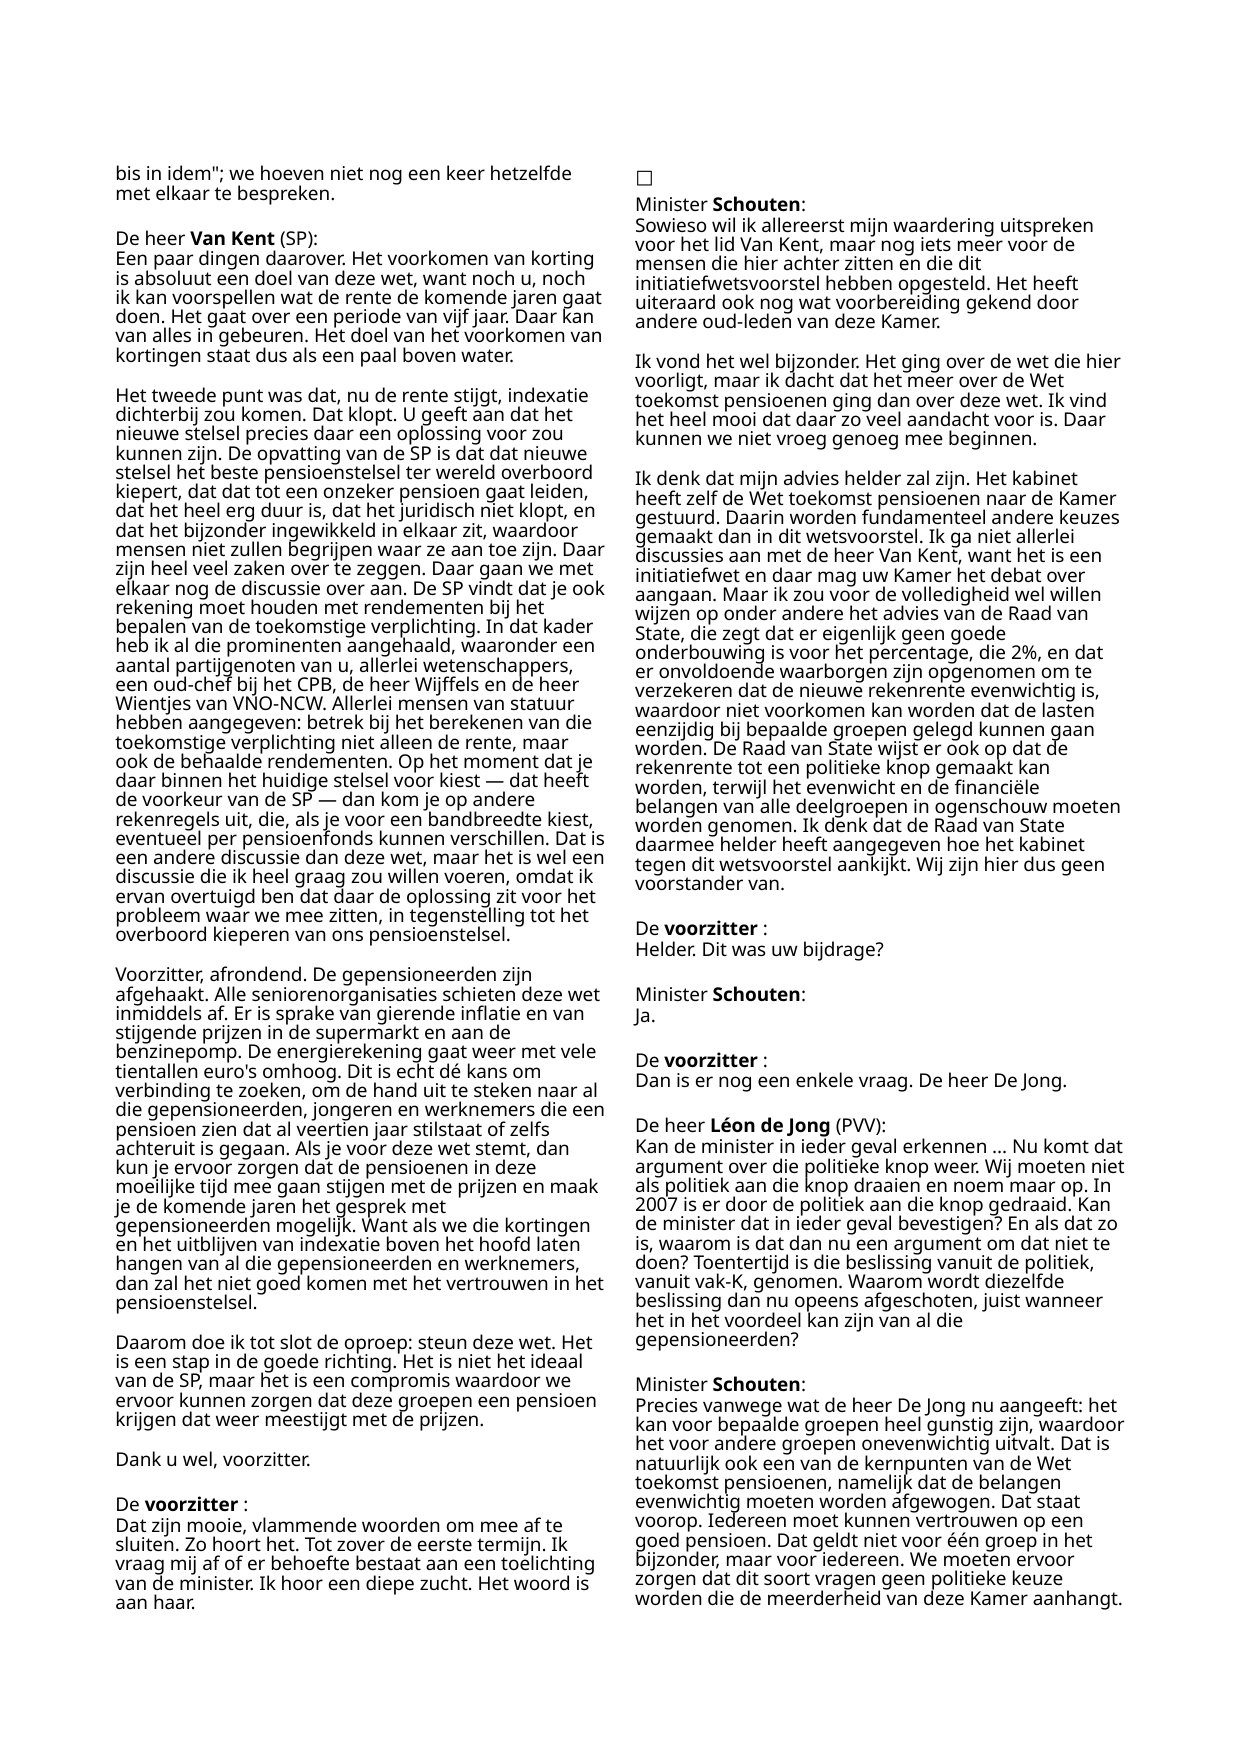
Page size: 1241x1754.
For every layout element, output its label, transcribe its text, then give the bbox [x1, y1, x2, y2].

text De voorzitter : [635, 1047, 1125, 1072]
text Ja. [635, 1007, 1125, 1026]
text Kan de minister in ieder geval erkennen ... Nu komt dat argument over die politieke knop weer. Wij moeten niet als politiek aan die knop draaien en noem maar op. In 2007 is er door de politiek aan die knop gedraaid. Kan de minister dat in ieder geval bevestigen? En als dat zo is, waarom is dat dan nu een argument om dat niet te doen? Toentertijd is die beslissing vanuit de politiek, vanuit vak-K, genomen. Waarom wordt diezelfde beslissing dan nu opeens afgeschoten, juist wanneer het in het voordeel kan zijn van al die gepensioneerden? [635, 1138, 1125, 1350]
text Dan is er nog een enkele vraag. De heer De Jong. [635, 1072, 1125, 1092]
text Dat zijn mooie, vlammende woorden om mee af te sluiten. Zo hoort het. Tot zover de eerste termijn. Ik vraag mij af of er behoefte bestaat aan een toelichting van de minister. Ik hoor een diepe zucht. Het woord is aan haar. [115, 1517, 605, 1613]
text ⬜ [635, 165, 1125, 191]
text De voorzitter : [635, 915, 1125, 941]
text Minister Schouten: [635, 191, 1125, 217]
text Ik vond het wel bijzonder. Het ging over de wet die hier voorligt, maar ik dacht dat het meer over de Wet toekomst pensioenen ging dan over deze wet. Ik vind het heel mooi dat daar zo veel aandacht voor is. Daar kunnen we niet vroeg genoeg mee beginnen. [635, 353, 1125, 449]
text Precies vanwege wat de heer De Jong nu aangeeft: het kan voor bepaalde groepen heel gunstig zijn, waardoor het voor andere groepen onevenwichtig uitvalt. Dat is natuurlijk ook een van de kernpunten van de Wet toekomst pensioenen, namelijk dat de belangen evenwichtig moeten worden afgewogen. Dat staat voorop. Iedereen moet kunnen vertrouwen op een goed pensioen. Dat geldt niet voor één groep in het bijzonder, maar voor iedereen. We moeten ervoor zorgen dat dit soort vragen geen politieke keuze worden die de meerderheid van deze Kamer aanhangt. [635, 1397, 1125, 1609]
text De heer Van Kent (SP): [115, 225, 605, 250]
text Ik denk dat mijn advies helder zal zijn. Het kabinet heeft zelf de Wet toekomst pensioenen naar de Kamer gestuurd. Daarin worden fundamenteel andere keuzes gemaakt dan in dit wetsvoorstel. Ik ga niet allerlei discussies aan met de heer Van Kent, want het is een initiatiefwet en daar mag uw Kamer het debat over aangaan. Maar ik zou voor de volledigheid wel willen wijzen op onder andere het advies van de Raad van State, die zegt dat er eigenlijk geen goede onderbouwing is voor het percentage, die 2%, en dat er onvoldoende waarborgen zijn opgenomen om te verzekeren dat de nieuwe rekenrente evenwichtig is, waardoor niet voorkomen kan worden dat de lasten eenzijdig bij bepaalde groepen gelegd kunnen gaan worden. De Raad van State wijst er ook op dat de rekenrente tot een politieke knop gemaakt kan worden, terwijl het evenwicht en de financiële belangen van alle deelgroepen in ogenschouw moeten worden genomen. Ik denk dat de Raad van State daarmee helder heeft aangegeven hoe het kabinet tegen dit wetsvoorstel aankijkt. Wij zijn hier dus geen voorstander van. [635, 470, 1125, 894]
text Een paar dingen daarover. Het voorkomen van korting is absoluut een doel van deze wet, want noch u, noch ik kan voorspellen wat de rente de komende jaren gaat doen. Het gaat over een periode van vijf jaar. Daar kan van alles in gebeuren. Het doel van het voorkomen van kortingen staat dus als een paal boven water. [115, 250, 605, 366]
text De heer Léon de Jong (PVV): [635, 1113, 1125, 1138]
text Dank u wel, voorzitter. [115, 1451, 605, 1470]
text bis in idem"; we hoeven niet nog een keer hetzelfde met elkaar te bespreken. [115, 165, 605, 204]
text De voorzitter : [115, 1491, 605, 1517]
text Minister Schouten: [635, 981, 1125, 1007]
text Helder. Dit was uw bijdrage? [635, 941, 1125, 960]
text Daarom doe ik tot slot de oproep: steun deze wet. Het is een stap in de goede richting. Het is niet het ideaal van de SP, maar het is een compromis waardoor we ervoor kunnen zorgen dat deze groepen een pensioen krijgen dat weer meestijgt met de prijzen. [115, 1334, 605, 1430]
text Het tweede punt was dat, nu de rente stijgt, indexatie dichterbij zou komen. Dat klopt. U geeft aan dat het nieuwe stelsel precies daar een oplossing voor zou kunnen zijn. De opvatting van de SP is dat dat nieuwe stelsel het beste pensioenstelsel ter wereld overboord kiepert, dat dat tot een onzeker pensioen gaat leiden, dat het heel erg duur is, dat het juridisch niet klopt, en dat het bijzonder ingewikkeld in elkaar zit, waardoor mensen niet zullen begrijpen waar ze aan toe zijn. Daar zijn heel veel zaken over te zeggen. Daar gaan we met elkaar nog de discussie over aan. De SP vindt dat je ook rekening moet houden met rendementen bij het bepalen van de toekomstige verplichting. In dat kader heb ik al die prominenten aangehaald, waaronder een aantal partijgenoten van u, allerlei wetenschappers, een oud-chef bij het CPB, de heer Wijffels en de heer Wientjes van VNO-NCW. Allerlei mensen van statuur hebben aangegeven: betrek bij het berekenen van die toekomstige verplichting niet alleen de rente, maar ook de behaalde rendementen. Op het moment dat je daar binnen het huidige stelsel voor kiest — dat heeft de voorkeur van de SP — dan kom je op andere rekenregels uit, die, als je voor een bandbreedte kiest, eventueel per pensioenfonds kunnen verschillen. Dat is een andere discussie dan deze wet, maar het is wel een discussie die ik heel graag zou willen voeren, omdat ik ervan overtuigd ben dat daar de oplossing zit voor het probleem waar we mee zitten, in tegenstelling tot het overboord kieperen van ons pensioenstelsel. [115, 387, 605, 946]
text Voorzitter, afrondend. De gepensioneerden zijn afgehaakt. Alle seniorenorganisaties schieten deze wet inmiddels af. Er is sprake van gierende inflatie en van stijgende prijzen in de supermarkt en aan de benzinepomp. De energierekening gaat weer met vele tientallen euro's omhoog. Dit is echt dé kans om verbinding te zoeken, om de hand uit te steken naar al die gepensioneerden, jongeren en werknemers die een pensioen zien dat al veertien jaar stilstaat of zelfs achteruit is gegaan. Als je voor deze wet stemt, dan kun je ervoor zorgen dat de pensioenen in deze moeilijke tijd mee gaan stijgen met de prijzen en maak je de komende jaren het gesprek met gepensioneerden mogelijk. Want als we die kortingen en het uitblijven van indexatie boven het hoofd laten hangen van al die gepensioneerden en werknemers, dan zal het niet goed komen met het vertrouwen in het pensioenstelsel. [115, 966, 605, 1313]
text Sowieso wil ik allereerst mijn waardering uitspreken voor het lid Van Kent, maar nog iets meer voor de mensen die hier achter zitten en die dit initiatiefwetsvoorstel hebben opgesteld. Het heeft uiteraard ook nog wat voorbereiding gekend door andere oud-leden van deze Kamer. [635, 217, 1125, 332]
text Minister Schouten: [635, 1371, 1125, 1397]
